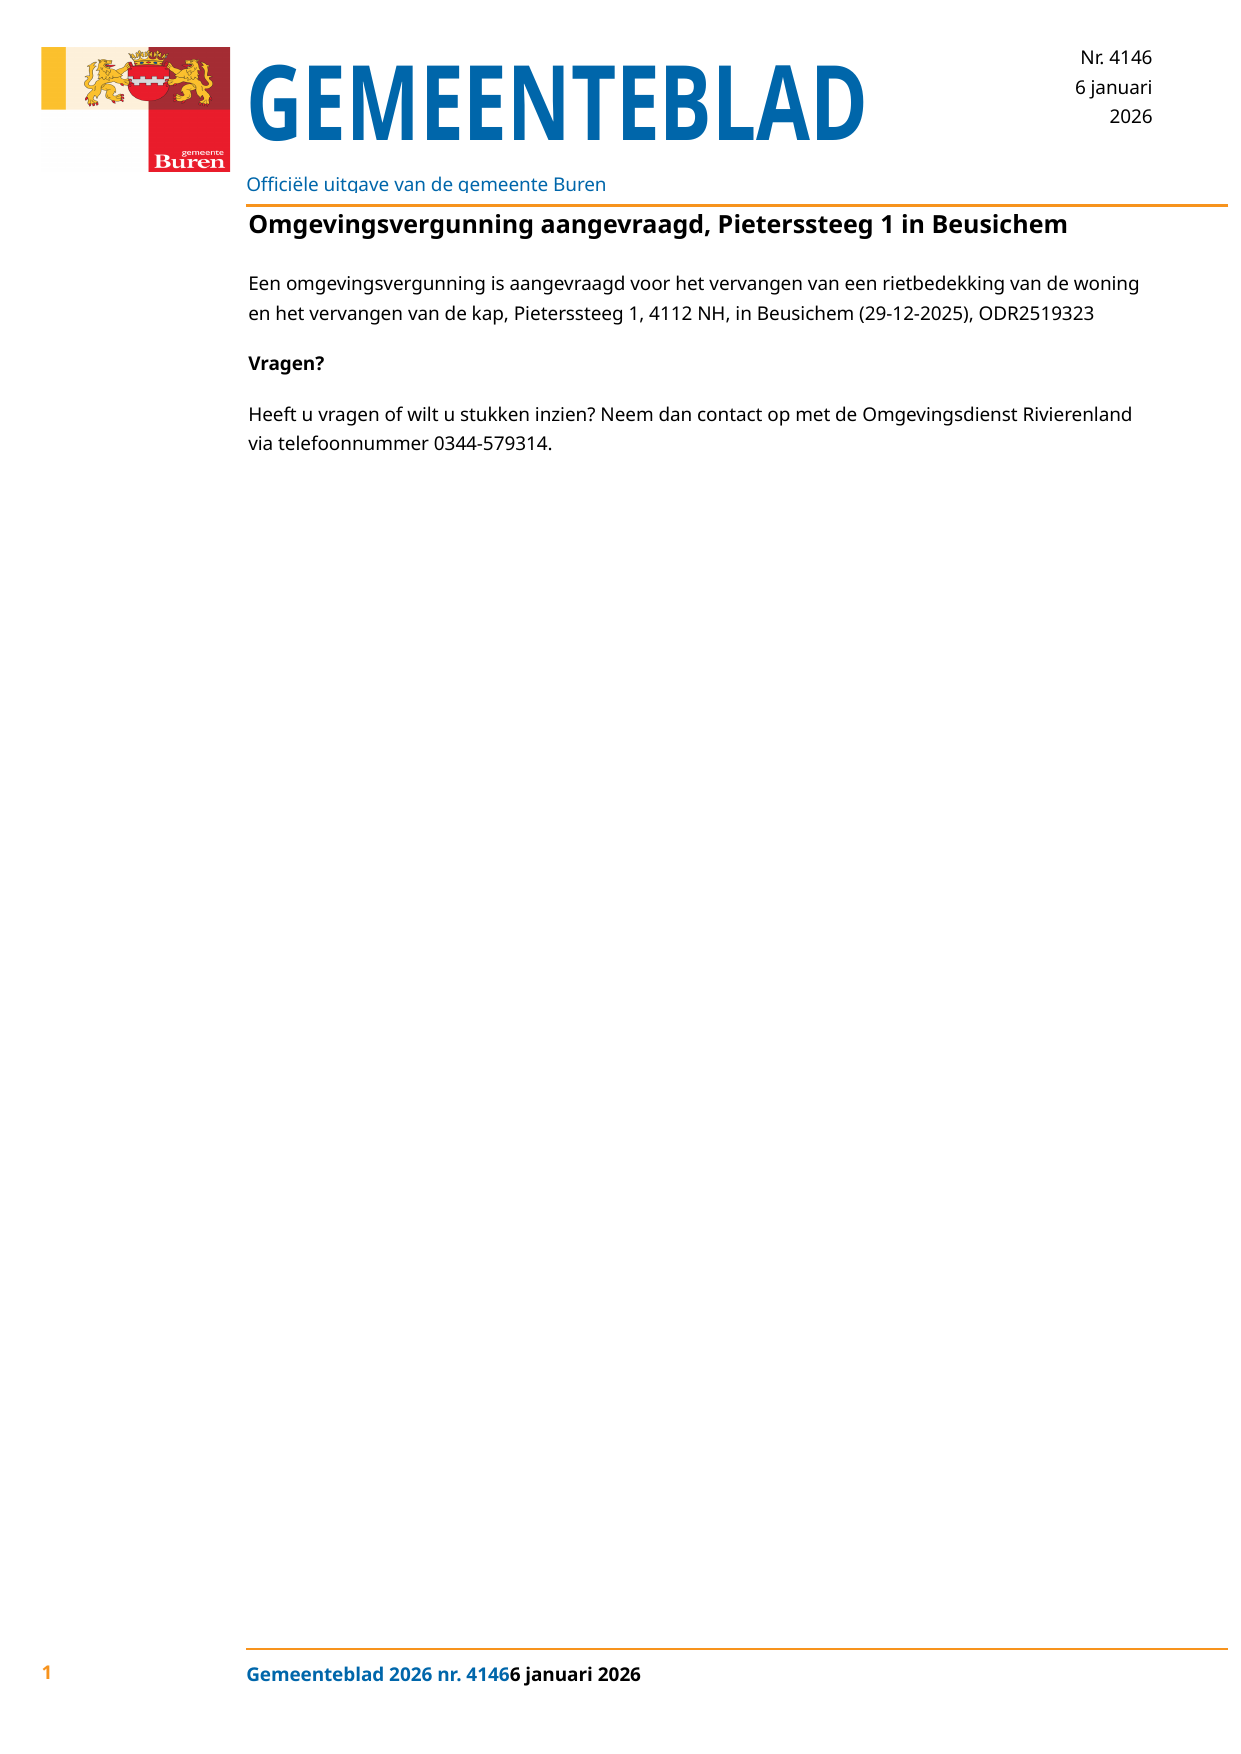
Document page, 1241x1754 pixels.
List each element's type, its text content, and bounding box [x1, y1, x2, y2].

text Heeft u vragen of wilt u stukken inzien? Neem dan contact op met de Omgevingsdienst Rivierenland via telefoonnummer 0344-579314. [248, 401, 1152, 456]
text Omgevingsvergunning aangevraagd, Pieterssteeg 1 in Beusichem [248, 207, 1152, 241]
text Vragen? [248, 350, 1152, 376]
picture [41, 47, 231, 172]
text Een omgevingsvergunning is aangevraagd voor het vervangen van een rietbedekking van de woning en het vervangen van de kap, Pieterssteeg 1, 4112 NH, in Beusichem (29-12-2025), ODR2519323 [248, 270, 1152, 326]
